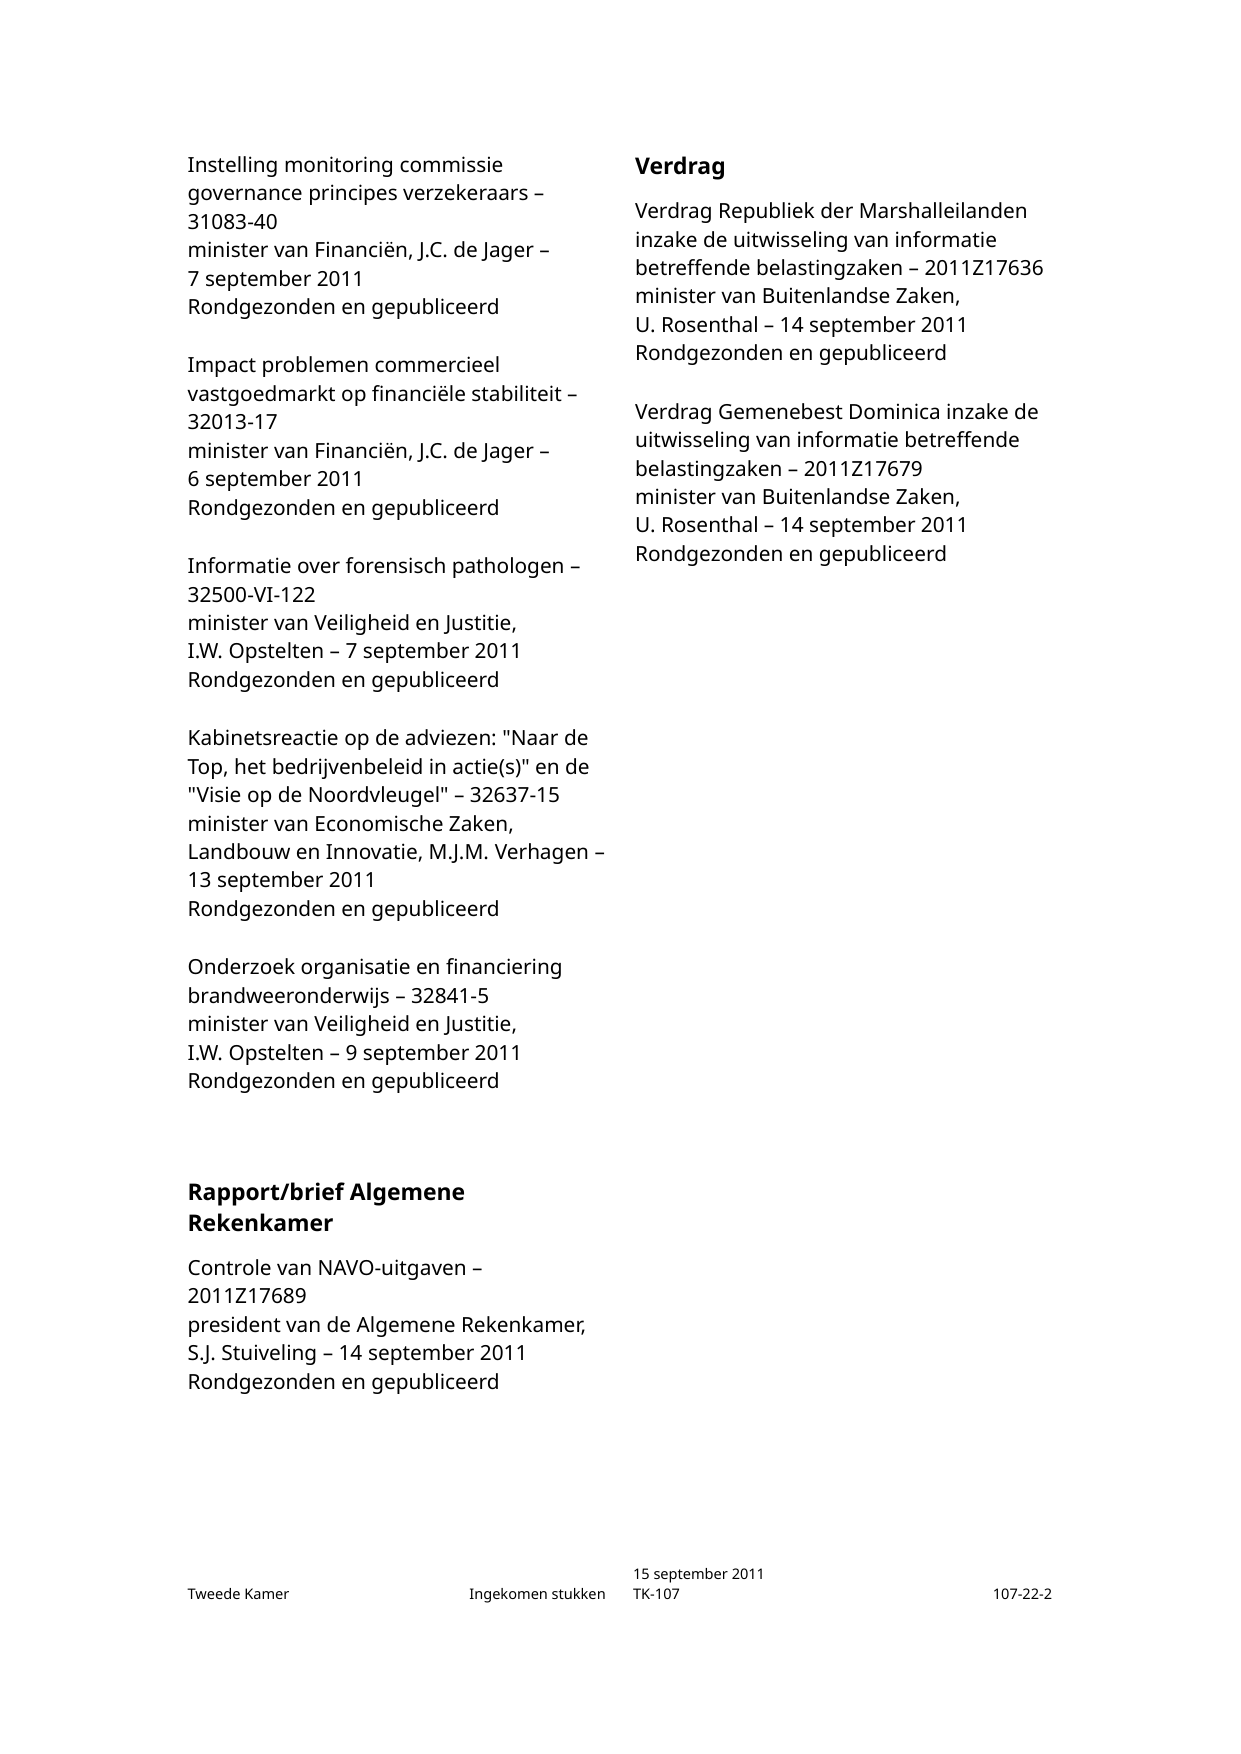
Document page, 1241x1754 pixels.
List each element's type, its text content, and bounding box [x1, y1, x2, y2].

text Rondgezonden en gepubliceerd [635, 539, 1053, 567]
text  [187, 1425, 605, 1454]
text minister van Buitenlandse Zaken, U. Rosenthal – 14 september 2011 [635, 282, 1053, 338]
text minister van Financiën, J.C. de Jager – 6 september 2011 [187, 436, 605, 493]
text Verdrag Republiek der Marshalleilanden inzake de uitwisseling van informatie betreffende belastingzaken – 2011Z17636 [635, 196, 1053, 282]
text Kabinetsreactie op de adviezen: "Naar de Top, het bedrijvenbeleid in actie(s)" en de "Visie op de Noordvleugel" – 32637-15 [187, 723, 605, 809]
text president van de Algemene Rekenkamer, S.J. Stuiveling – 14 september 2011 [187, 1310, 605, 1367]
text Onderzoek organisatie en financiering brandweeronderwijs – 32841-5 [187, 952, 605, 1009]
text minister van Economische Zaken, Landbouw en Innovatie, M.J.M. Verhagen – 13 september 2011 [187, 809, 605, 894]
text Rondgezonden en gepubliceerd [187, 894, 605, 922]
subtitle Verdrag [635, 150, 1053, 181]
text minister van Buitenlandse Zaken, U. Rosenthal – 14 september 2011 [635, 482, 1053, 539]
text minister van Financiën, J.C. de Jager – 7 september 2011 [187, 235, 605, 292]
text Rondgezonden en gepubliceerd [187, 1066, 605, 1095]
text Informatie over forensisch pathologen – 32500-VI-122 [187, 551, 605, 608]
text Controle van NAVO-uitgaven – 2011Z17689 [187, 1253, 605, 1310]
text minister van Veiligheid en Justitie, I.W. Opstelten – 9 september 2011 [187, 1009, 605, 1066]
text Rondgezonden en gepubliceerd [635, 338, 1053, 367]
text Rondgezonden en gepubliceerd [187, 292, 605, 321]
text Rondgezonden en gepubliceerd [187, 1367, 605, 1395]
text Verdrag Gemenebest Dominica inzake de uitwisseling van informatie betreffende belastingzaken – 2011Z17679 [635, 397, 1053, 482]
text Impact problemen commercieel vastgoedmarkt op financiële stabiliteit – 32013-17 [187, 351, 605, 436]
text minister van Veiligheid en Justitie, I.W. Opstelten – 7 september 2011 [187, 608, 605, 665]
text  [187, 1125, 605, 1153]
text Instelling monitoring commissie governance principes verzekeraars – 31083-40 [187, 150, 605, 235]
text Rondgezonden en gepubliceerd [187, 665, 605, 693]
text Rondgezonden en gepubliceerd [187, 493, 605, 521]
subtitle Rapport/brief Algemene Rekenkamer [187, 1176, 605, 1238]
